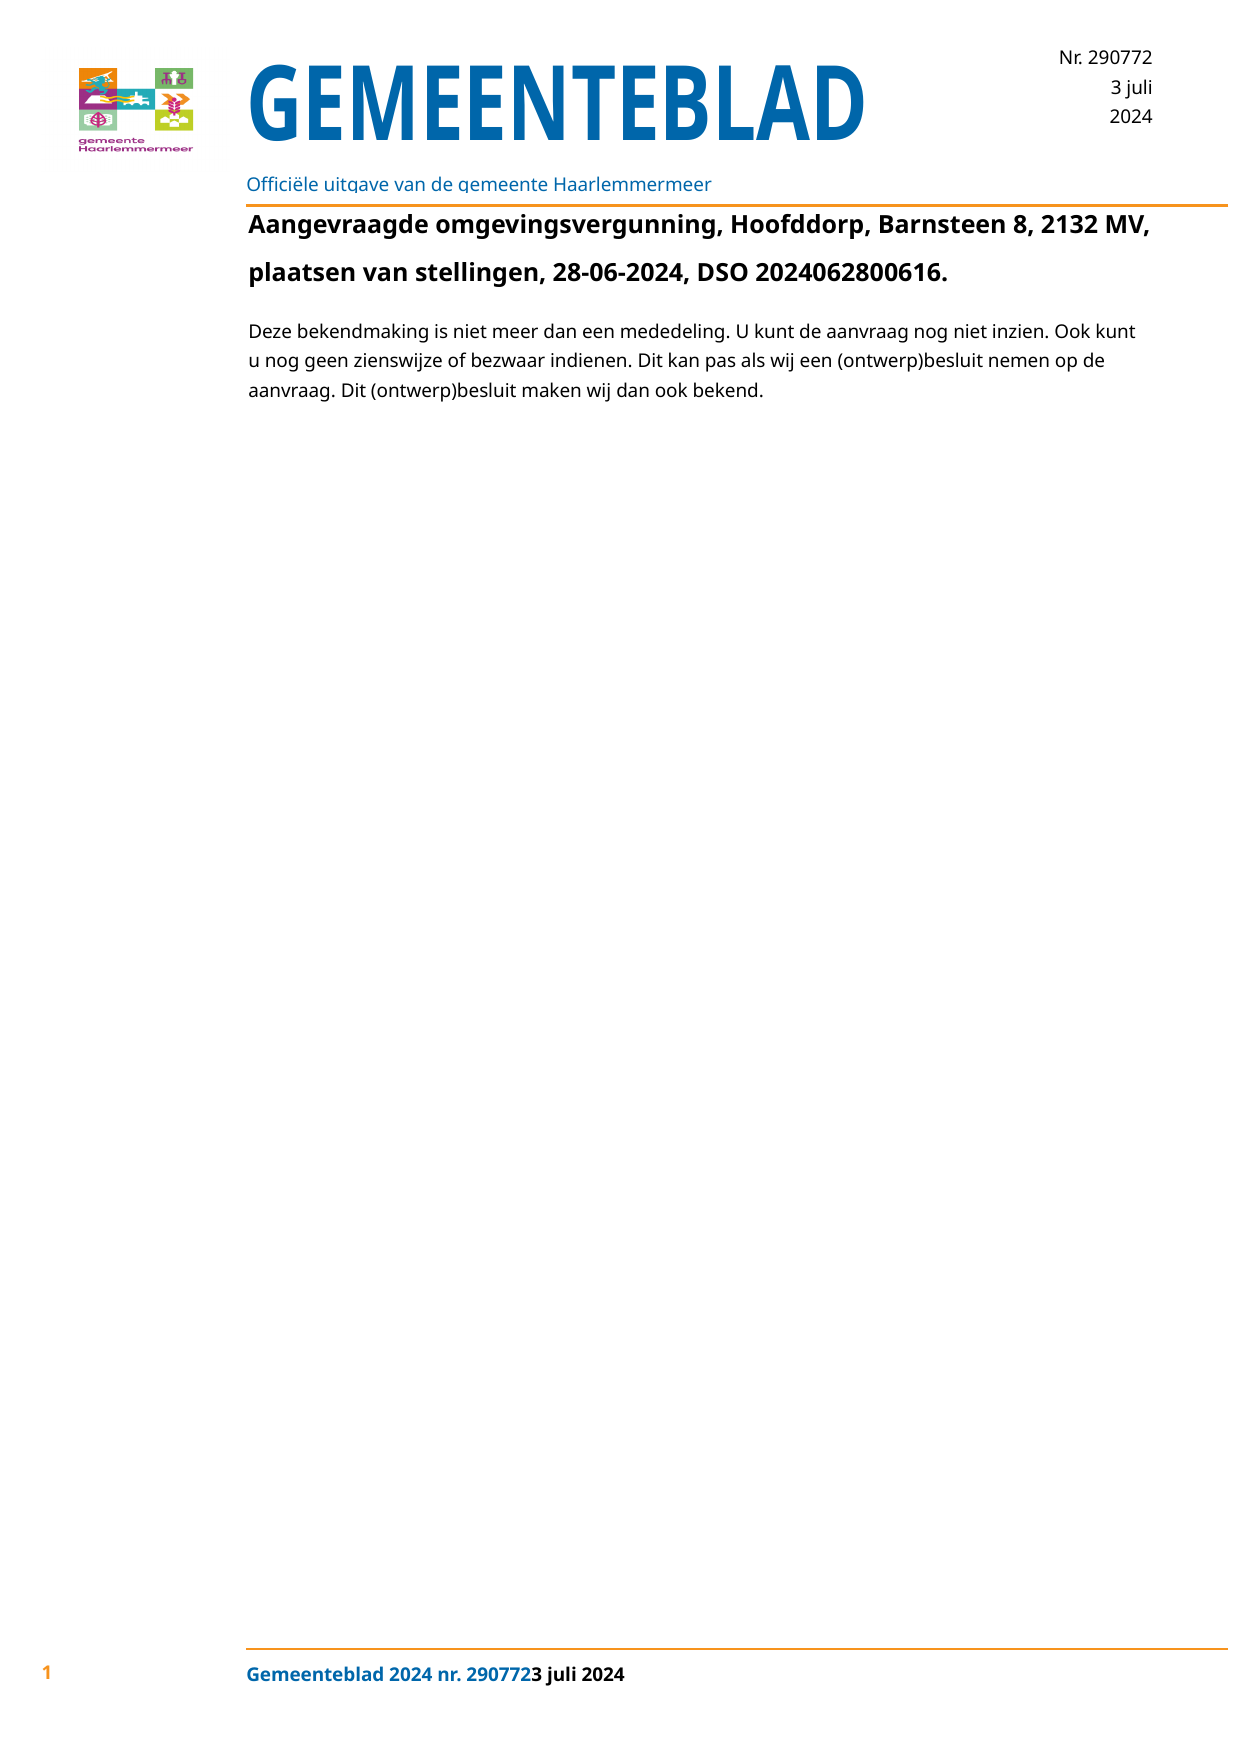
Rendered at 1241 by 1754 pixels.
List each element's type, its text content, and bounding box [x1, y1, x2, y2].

text Aangevraagde omgevingsvergunning, Hoofddorp, Barnsteen 8, 2132 MV, plaatsen van stellingen, 28-06-2024, DSO 2024062800616. [248, 207, 1152, 288]
picture [41, 47, 231, 172]
text Deze bekendmaking is niet meer dan een mededeling. U kunt de aanvraag nog niet inzien. Ook kunt u nog geen zienswijze of bezwaar indienen. Dit kan pas als wij een (ontwerp)besluit nemen op de aanvraag. Dit (ontwerp)besluit maken wij dan ook bekend. [248, 318, 1152, 403]
